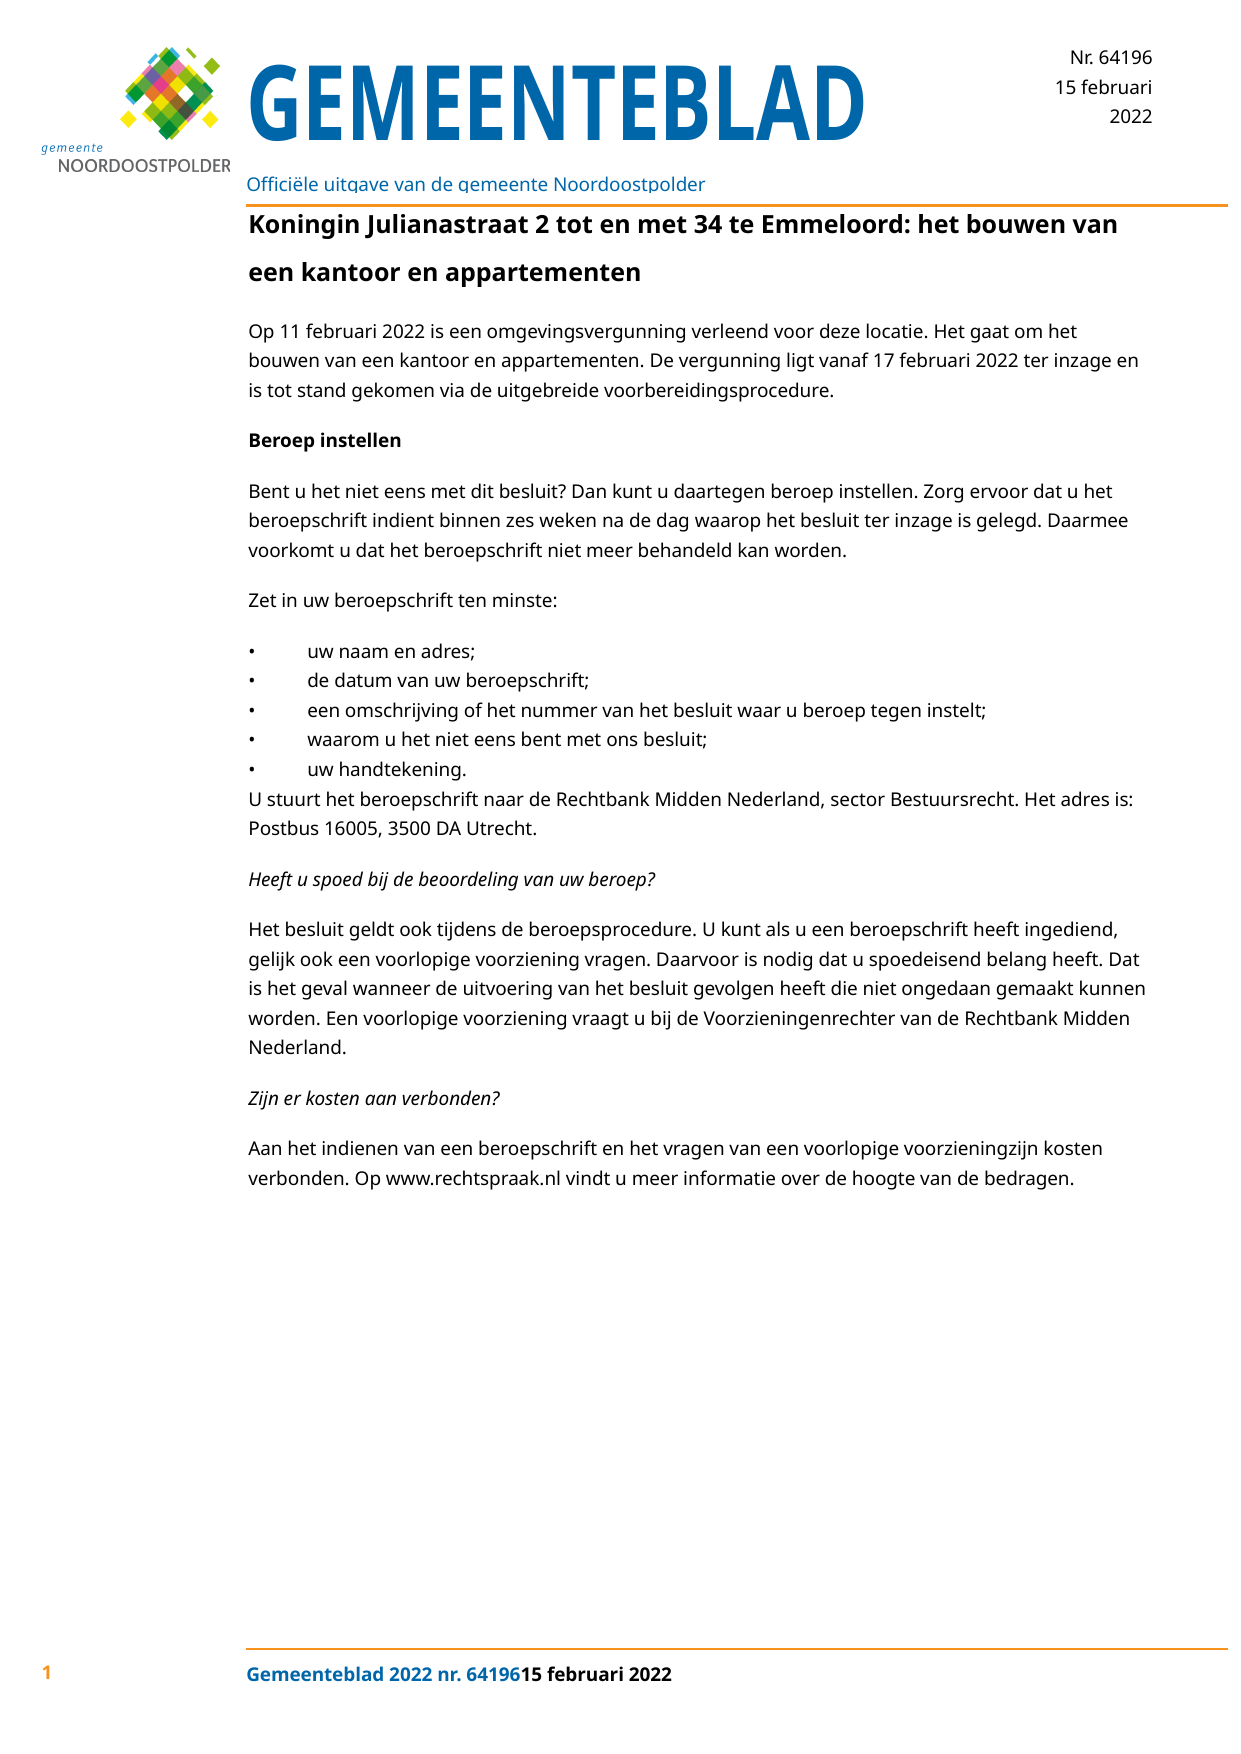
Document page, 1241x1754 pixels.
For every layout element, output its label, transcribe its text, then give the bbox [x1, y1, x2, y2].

text Beroep instellen [248, 427, 1152, 453]
text Zijn er kosten aan verbonden? [248, 1085, 1152, 1111]
text Heeft u spoed bij de beoordeling van uw beroep? [248, 866, 1152, 892]
text Koningin Julianastraat 2 tot en met 34 te Emmeloord: het bouwen van een kantoor en appartementen [248, 207, 1152, 288]
list waarom u het niet eens bent met ons besluit; [248, 727, 1152, 752]
text U stuurt het beroepschrift naar de Rechtbank Midden Nederland, sector Bestuursrecht. Het adres is: Postbus 16005, 3500 DA Utrecht. [248, 786, 1152, 841]
list een omschrijving of het nummer van het besluit waar u beroep tegen instelt; [248, 697, 1152, 723]
text Op 11 februari 2022 is een omgevingsvergunning verleend voor deze locatie. Het gaat om het bouwen van een kantoor en appartementen. De vergunning ligt vanaf 17 februari 2022 ter inzage en is tot stand gekomen via de uitgebreide voorbereidingsprocedure. [248, 318, 1152, 403]
text Het besluit geldt ook tijdens de beroepsprocedure. U kunt als u een beroepschrift heeft ingediend, gelijk ook een voorlopige voorziening vragen. Daarvoor is nodig dat u spoedeisend belang heeft. Dat is het geval wanneer de uitvoering van het besluit gevolgen heeft die niet ongedaan gemaakt kunnen worden. Een voorlopige voorziening vraagt u bij de Voorzieningenrechter van de Rechtbank Midden Nederland. [248, 916, 1152, 1060]
text Bent u het niet eens met dit besluit? Dan kunt u daartegen beroep instellen. Zorg ervoor dat u het beroepschrift indient binnen zes weken na de dag waarop het besluit ter inzage is gelegd. Daarmee voorkomt u dat het beroepschrift niet meer behandeld kan worden. [248, 478, 1152, 563]
picture [41, 47, 231, 172]
text Aan het indienen van een beroepschrift en het vragen van een voorlopige voorzieningzijn kosten verbonden. Op​ www.rechtspraak.nl​ vindt u meer informatie over de hoogte van de bedragen. [248, 1135, 1152, 1191]
list uw naam en adres; [248, 638, 1152, 664]
list de datum van uw beroepschrift; [248, 667, 1152, 693]
list uw handtekening. [248, 756, 1152, 782]
text Zet in uw beroepschrift ten minste: [248, 587, 1152, 613]
